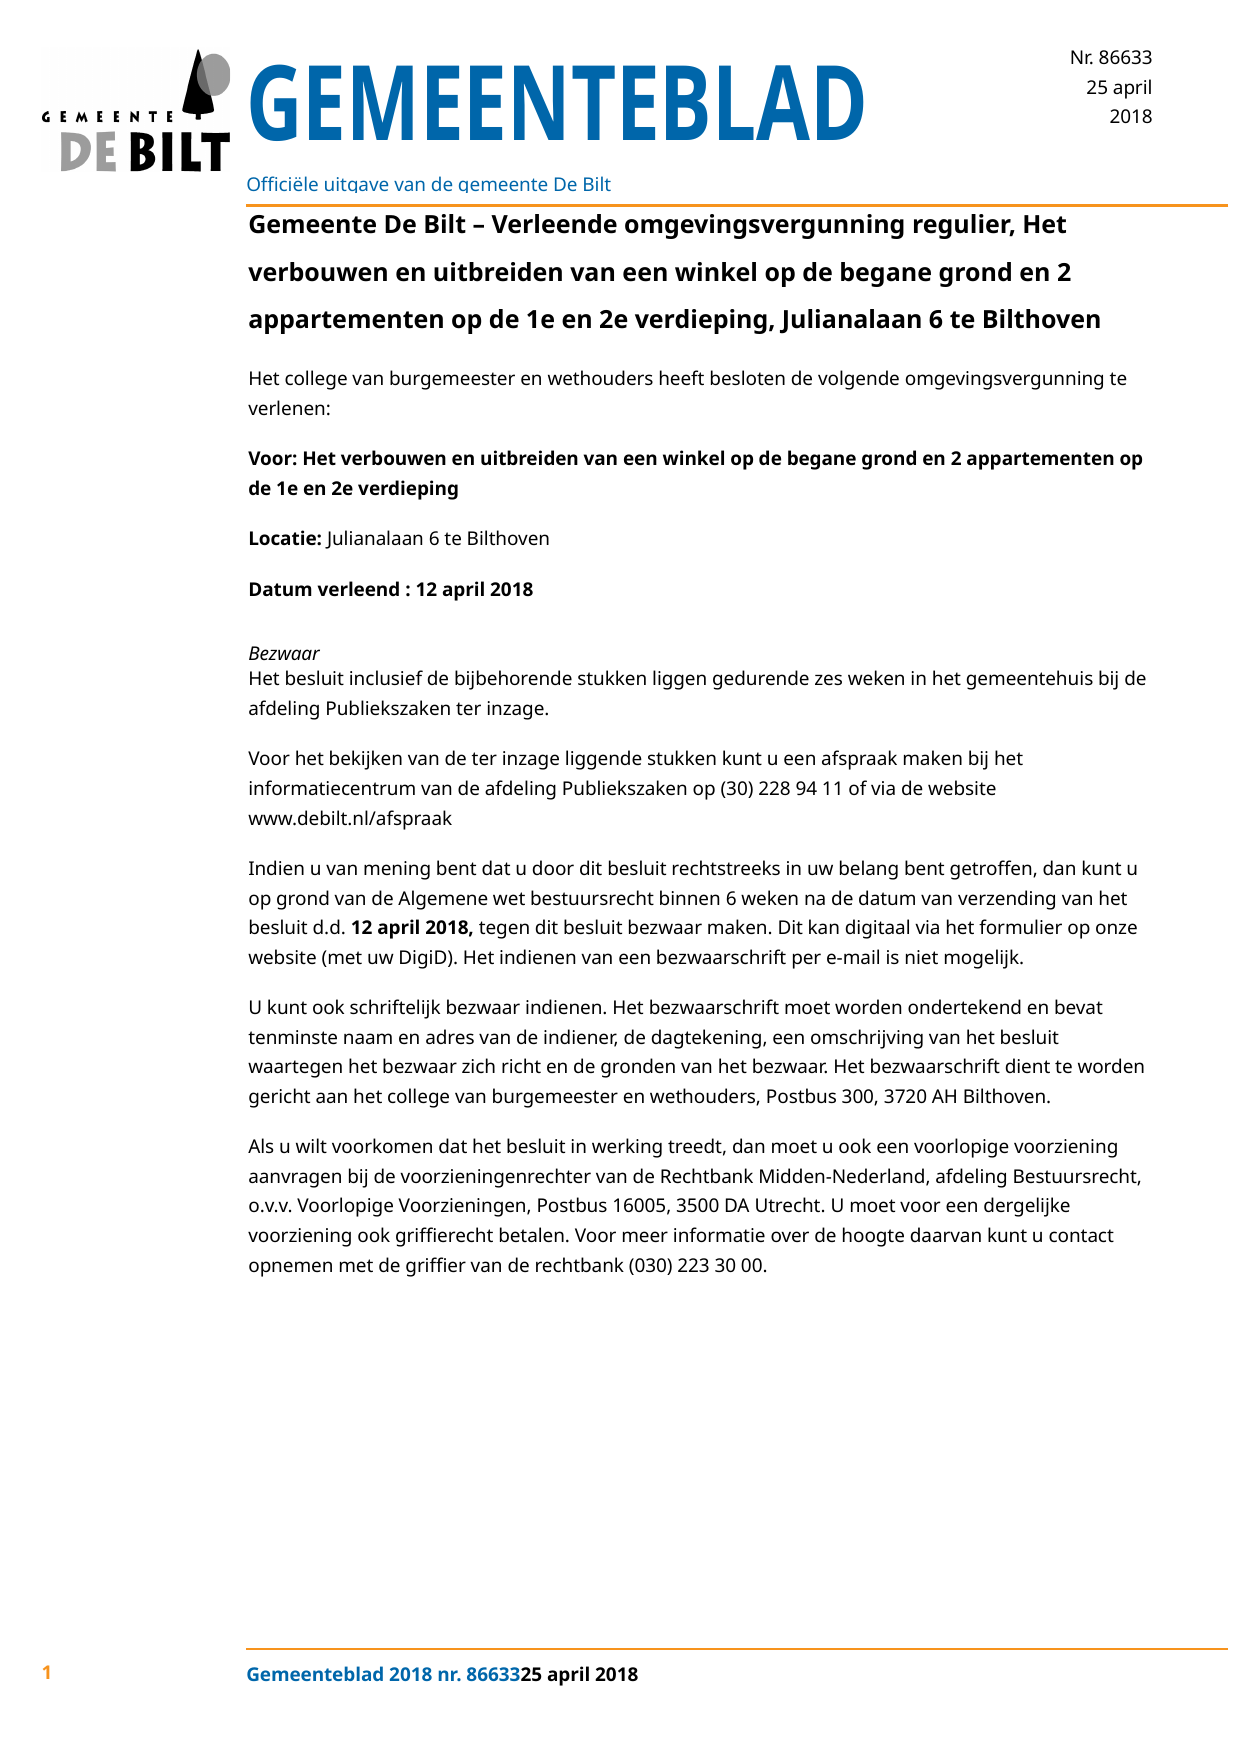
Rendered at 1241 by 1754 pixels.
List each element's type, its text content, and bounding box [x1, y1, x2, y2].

text Indien u van mening bent dat u door dit besluit rechtstreeks in uw belang bent getroffen, dan kunt u op grond van de Algemene wet bestuursrecht binnen 6 weken na de datum van verzending van het besluit d.d. 12 april 2018, tegen dit besluit bezwaar maken. Dit kan digitaal via het formulier op onze website (met uw DigiD). Het indienen van een bezwaarschrift per e-mail is niet mogelijk. [248, 855, 1152, 970]
text Voor: Het verbouwen en uitbreiden van een winkel op de begane grond en 2 appartementen op de 1e en 2e verdieping [248, 446, 1152, 501]
text Als u wilt voorkomen dat het besluit in werking treedt, dan moet u ook een voorlopige voorziening aanvragen bij de voorzieningenrechter van de Rechtbank Midden-Nederland, afdeling Bestuursrecht, o.v.v. Voorlopige Voorzieningen, Postbus 16005, 3500 DA Utrecht. U moet voor een dergelijke voorziening ook griffierecht betalen. Voor meer informatie over de hoogte daarvan kunt u contact opnemen met de griffier van de rechtbank (030) 223 30 00. [248, 1133, 1152, 1278]
text Voor het bekijken van de ter inzage liggende stukken kunt u een afspraak maken bij het informatiecentrum van de afdeling Publiekszaken op (30) 228 94 11 of via de website www.debilt.nl/afspraak [248, 746, 1152, 831]
text Het besluit inclusief de bijbehorende stukken liggen gedurende zes weken in het gemeentehuis bij de afdeling Publiekszaken ter inzage. [248, 666, 1152, 721]
text Bezwaar [248, 640, 1152, 666]
text Locatie: Julianalaan 6 te Bilthoven [248, 526, 1152, 551]
text U kunt ook schriftelijk bezwaar indienen. Het bezwaarschrift moet worden ondertekend en bevat tenminste naam en adres van de indiener, de dagtekening, een omschrijving van het besluit waartegen het bezwaar zich richt en de gronden van het bezwaar. Het bezwaarschrift dient te worden gericht aan het college van burgemeester en wethouders, Postbus 300, 3720 AH Bilthoven. [248, 994, 1152, 1109]
picture [41, 47, 231, 172]
text Gemeente De Bilt – Verleende omgevingsvergunning regulier, Het verbouwen en uitbreiden van een winkel op de begane grond en 2 appartementen op de 1e en 2e verdieping, Julianalaan 6 te Bilthoven [248, 207, 1152, 336]
text Het college van burgemeester en wethouders heeft besloten de volgende omgevingsvergunning te verlenen: [248, 366, 1152, 421]
text Datum verleend : 12 april 2018 [248, 576, 1152, 602]
